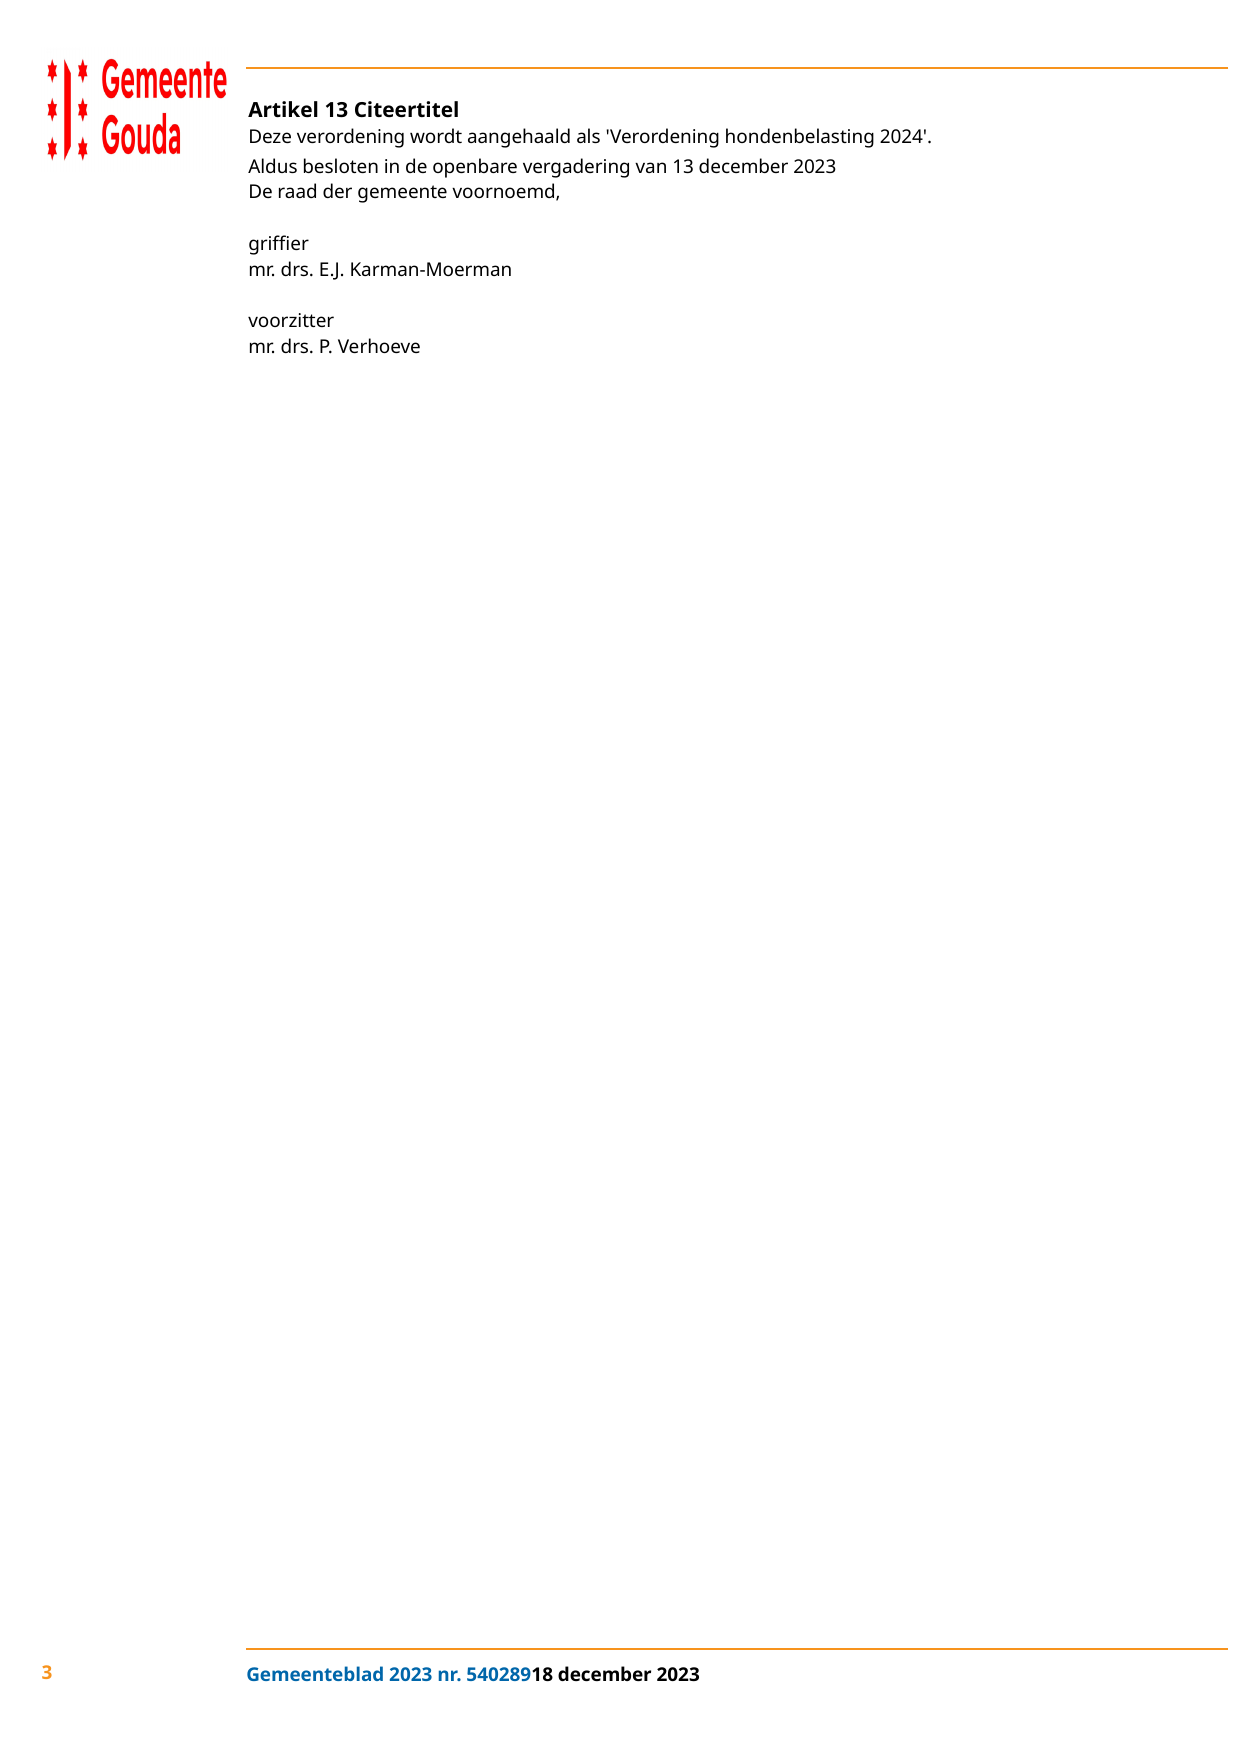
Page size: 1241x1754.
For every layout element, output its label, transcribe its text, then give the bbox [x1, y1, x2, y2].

text voorzitter [248, 307, 1152, 333]
text mr. drs. E.J. Karman-Moerman [248, 256, 1152, 281]
text Aldus besloten in de openbare vergadering van 13 december 2023 [248, 153, 1152, 178]
text griffier [248, 230, 1152, 256]
text De raad der gemeente voornoemd, [248, 178, 1152, 204]
text Artikel 13 Citeertitel [248, 95, 1152, 123]
picture [41, 47, 231, 172]
text mr. drs. P. Verhoeve [248, 333, 1152, 359]
text Deze verordening wordt aangehaald als 'Verordening hondenbelasting 2024'. [248, 123, 1152, 149]
